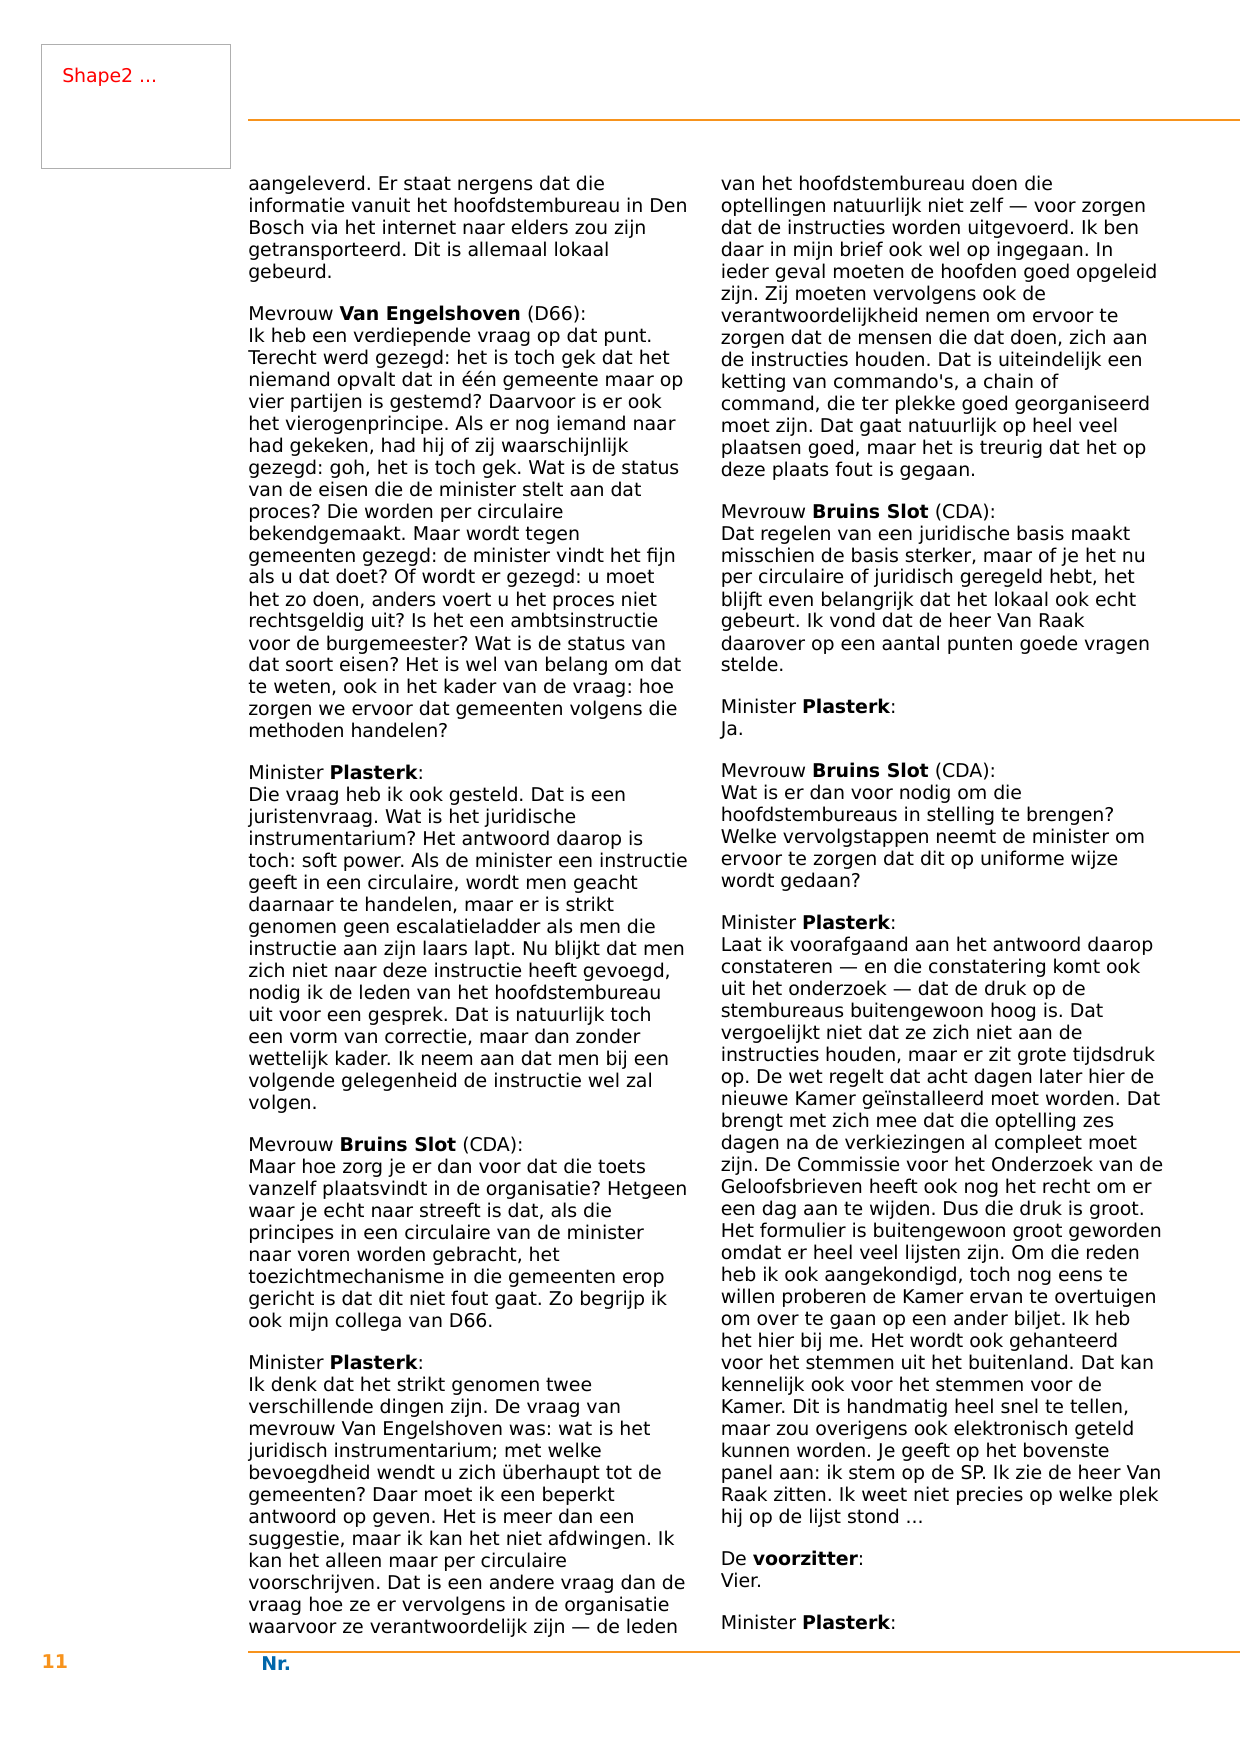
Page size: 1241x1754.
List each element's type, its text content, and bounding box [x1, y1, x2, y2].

text Ik heb een verdiepende vraag op dat punt. Terecht werd gezegd: het is toch gek dat het niemand opvalt dat in één gemeente maar op vier partijen is gestemd? Daarvoor is er ook het vierogenprincipe. Als er nog iemand naar had gekeken, had hij of zij waarschijnlijk gezegd: goh, het is toch gek. Wat is de status van de eisen die de minister stelt aan dat proces? Die worden per circulaire bekendgemaakt. Maar wordt tegen gemeenten gezegd: de minister vindt het fijn als u dat doet? Of wordt er gezegd: u moet het zo doen, anders voert u het proces niet rechtsgeldig uit? Is het een ambtsinstructie voor de burgemeester? Wat is de status van dat soort eisen? Het is wel van belang om dat te weten, ook in het kader van de vraag: hoe zorgen we ervoor dat gemeenten volgens die methoden handelen? [248, 325, 691, 742]
text Minister Plasterk: [721, 696, 1163, 718]
text Mevrouw Van Engelshoven (D66): [248, 303, 691, 325]
text Minister Plasterk: [248, 762, 691, 784]
text Die vraag heb ik ook gesteld. Dat is een juristenvraag. Wat is het juridische instrumentarium? Het antwoord daarop is toch: soft power. Als de minister een instructie geeft in een circulaire, wordt men geacht daarnaar te handelen, maar er is strikt genomen geen escalatieladder als men die instructie aan zijn laars lapt. Nu blijkt dat men zich niet naar deze instructie heeft gevoegd, nodig ik de leden van het hoofdstembureau uit voor een gesprek. Dat is natuurlijk toch een vorm van correctie, maar dan zonder wettelijk kader. Ik neem aan dat men bij een volgende gelegenheid de instructie wel zal volgen. [248, 784, 691, 1114]
text Dat regelen van een juridische basis maakt misschien de basis sterker, maar of je het nu per circulaire of juridisch geregeld hebt, het blijft even belangrijk dat het lokaal ook echt gebeurt. Ik vond dat de heer Van Raak daarover op een aantal punten goede vragen stelde. [721, 522, 1163, 676]
text Minister Plasterk: [721, 912, 1163, 934]
text Ja. [721, 718, 1163, 740]
text aangeleverd. Er staat nergens dat die informatie vanuit het hoofdstembureau in Den Bosch via het internet naar elders zou zijn getransporteerd. Dit is allemaal lokaal gebeurd. [248, 173, 691, 283]
text van het hoofdstembureau doen die optellingen natuurlijk niet zelf — voor zorgen dat de instructies worden uitgevoerd. Ik ben daar in mijn brief ook wel op ingegaan. In ieder geval moeten de hoofden goed opgeleid zijn. Zij moeten vervolgens ook de verantwoordelijkheid nemen om ervoor te zorgen dat de mensen die dat doen, zich aan de instructies houden. Dat is uiteindelijk een ketting van commando's, a chain of command, die ter plekke goed georganiseerd moet zijn. Dat gaat natuurlijk op heel veel plaatsen goed, maar het is treurig dat het op deze plaats fout is gegaan. [721, 173, 1163, 481]
text Vier. [721, 1569, 1163, 1592]
text Laat ik voorafgaand aan het antwoord daarop constateren — en die constatering komt ook uit het onderzoek — dat de druk op de stembureaus buitengewoon hoog is. Dat vergoelijkt niet dat ze zich niet aan de instructies houden, maar er zit grote tijdsdruk op. De wet regelt dat acht dagen later hier de nieuwe Kamer geïnstalleerd moet worden. Dat brengt met zich mee dat die optelling zes dagen na de verkiezingen al compleet moet zijn. De Commissie voor het Onderzoek van de Geloofsbrieven heeft ook nog het recht om er een dag aan te wijden. Dus die druk is groot. Het formulier is buitengewoon groot geworden omdat er heel veel lijsten zijn. Om die reden heb ik ook aangekondigd, toch nog eens te willen proberen de Kamer ervan te overtuigen om over te gaan op een ander biljet. Ik heb het hier bij me. Het wordt ook gehanteerd voor het stemmen uit het buitenland. Dat kan kennelijk ook voor het stemmen voor de Kamer. Dit is handmatig heel snel te tellen, maar zou overigens ook elektronisch geteld kunnen worden. Je geeft op het bovenste panel aan: ik stem op de SP. Ik zie de heer Van Raak zitten. Ik weet niet precies op welke plek hij op de lijst stond ... [721, 934, 1163, 1528]
text Wat is er dan voor nodig om die hoofdstembureaus in stelling te brengen? Welke vervolgstappen neemt de minister om ervoor te zorgen dat dit op uniforme wijze wordt gedaan? [721, 782, 1163, 892]
text De voorzitter: [721, 1548, 1163, 1569]
text Ik denk dat het strikt genomen twee verschillende dingen zijn. De vraag van mevrouw Van Engelshoven was: wat is het juridisch instrumentarium; met welke bevoegdheid wendt u zich überhaupt tot de gemeenten? Daar moet ik een beperkt antwoord op geven. Het is meer dan een suggestie, maar ik kan het niet afdwingen. Ik kan het alleen maar per circulaire voorschrijven. Dat is een andere vraag dan de vraag hoe ze er vervolgens in de organisatie waarvoor ze verantwoordelijk zijn — de leden [248, 1374, 691, 1637]
text Minister Plasterk: [721, 1612, 1163, 1633]
text Mevrouw Bruins Slot (CDA): [248, 1134, 691, 1156]
text Mevrouw Bruins Slot (CDA): [721, 501, 1163, 522]
text Mevrouw Bruins Slot (CDA): [721, 760, 1163, 782]
text Maar hoe zorg je er dan voor dat die toets vanzelf plaatsvindt in de organisatie? Hetgeen waar je echt naar streeft is dat, als die principes in een circulaire van de minister naar voren worden gebracht, het toezichtmechanisme in die gemeenten erop gericht is dat dit niet fout gaat. Zo begrijp ik ook mijn collega van D66. [248, 1156, 691, 1332]
text Minister Plasterk: [248, 1352, 691, 1374]
